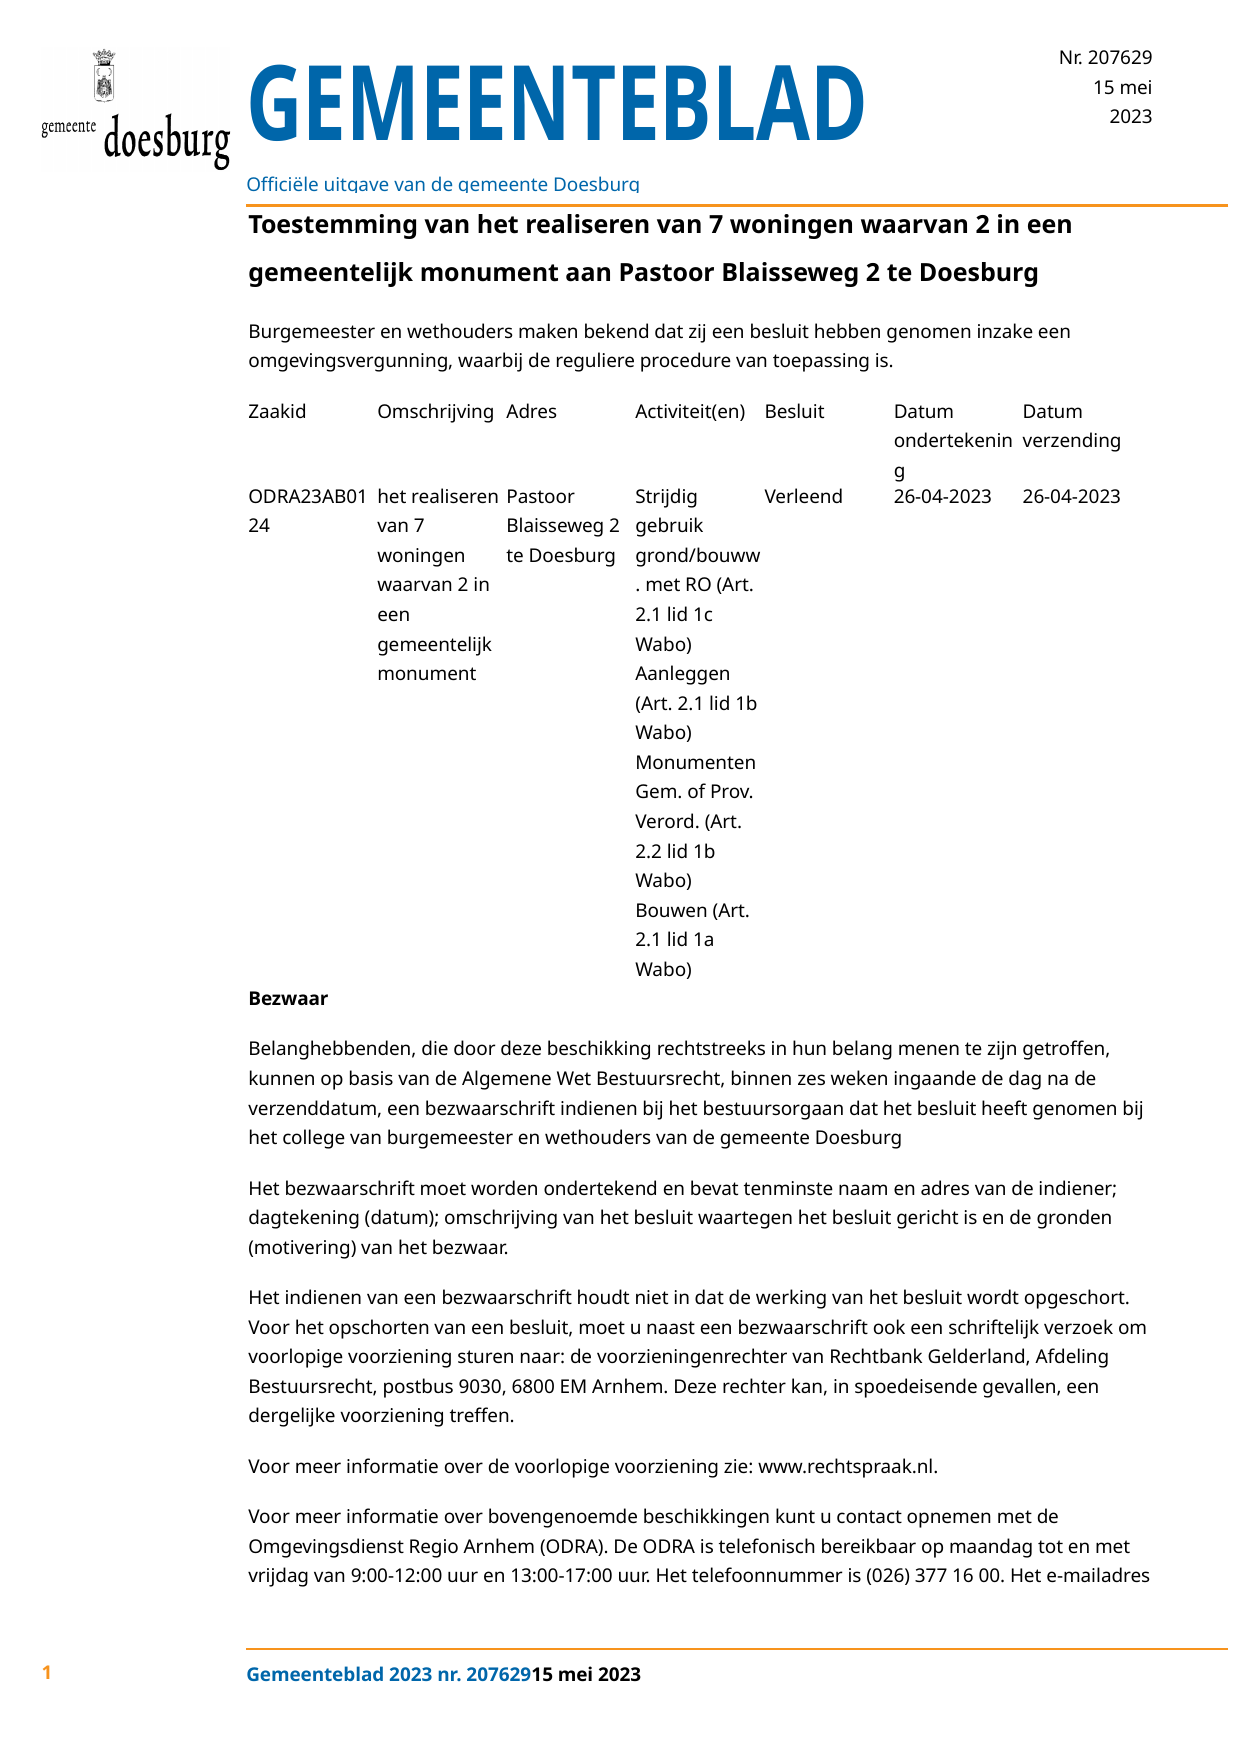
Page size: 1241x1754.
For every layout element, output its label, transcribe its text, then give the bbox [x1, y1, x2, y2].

table_header Adres [506, 398, 635, 483]
table_header Omschrijving [377, 398, 506, 483]
text Bezwaar [248, 985, 1152, 1011]
table_header Datum verzending [1023, 398, 1152, 483]
table_header Besluit [764, 398, 893, 483]
table_cell Strijdig gebruik grond/bouww. met RO (Art. 2.1 lid 1c Wabo) Aanleggen (Art. 2.1 lid 1b Wabo) Monumenten Gem. of Prov. Verord. (Art. 2.2 lid 1b Wabo) Bouwen (Art. 2.1 lid 1a Wabo) [635, 483, 764, 982]
table_header Datum ondertekening [894, 398, 1022, 483]
table_cell 26-04-2023 [1023, 483, 1152, 982]
picture [41, 47, 231, 172]
text Voor meer informatie over de voorlopige voorziening zie: www.rechtspraak.nl. [248, 1453, 1152, 1479]
text Toestemming van het realiseren van 7 woningen waarvan 2 in een gemeentelijk monument aan Pastoor Blaisseweg 2 te Doesburg [248, 207, 1152, 288]
table_cell ODRA23AB0124 [248, 483, 377, 982]
text Burgemeester en wethouders maken bekend dat zij een besluit hebben genomen inzake een omgevingsvergunning, waarbij de reguliere procedure van toepassing is. [248, 318, 1152, 373]
table_cell het realiseren van 7 woningen waarvan 2 in een gemeentelijk monument [377, 483, 506, 982]
table_cell Verleend [764, 483, 893, 982]
text Het bezwaarschrift moet worden ondertekend en bevat tenminste naam en adres van de indiener; dagtekening (datum); omschrijving van het besluit waartegen het besluit gericht is en de gronden (motivering) van het bezwaar. [248, 1175, 1152, 1260]
table_cell Pastoor Blaisseweg 2 te Doesburg [506, 483, 635, 982]
table_header Zaakid [248, 398, 377, 483]
table_cell 26-04-2023 [894, 483, 1022, 982]
text Het indienen van een bezwaarschrift houdt niet in dat de werking van het besluit wordt opgeschort. Voor het opschorten van een besluit, moet u naast een bezwaarschrift ook een schriftelijk verzoek om voorlopige voorziening sturen naar: de voorzieningenrechter van Rechtbank Gelderland, Afdeling Bestuursrecht, postbus 9030, 6800 EM Arnhem. Deze rechter kan, in spoedeisende gevallen, een dergelijke voorziening treffen. [248, 1284, 1152, 1428]
text Voor meer informatie over bovengenoemde beschikkingen kunt u contact opnemen met de Omgevingsdienst Regio Arnhem (ODRA). De ODRA is telefonisch bereikbaar op maandag tot en met vrijdag van 9:00-12:00 uur en 13:00-17:00 uur. Het telefoonnummer is (026) 377 16 00. Het e-mailadres [248, 1503, 1152, 1588]
table_header Activiteit(en) [635, 398, 764, 483]
text Belanghebbenden, die door deze beschikking rechtstreeks in hun belang menen te zijn getroffen, kunnen op basis van de Algemene Wet Bestuursrecht, binnen zes weken ingaande de dag na de verzenddatum, een bezwaarschrift indienen bij het bestuursorgaan dat het besluit heeft genomen bij het college van burgemeester en wethouders van de gemeente Doesburg [248, 1036, 1152, 1150]
